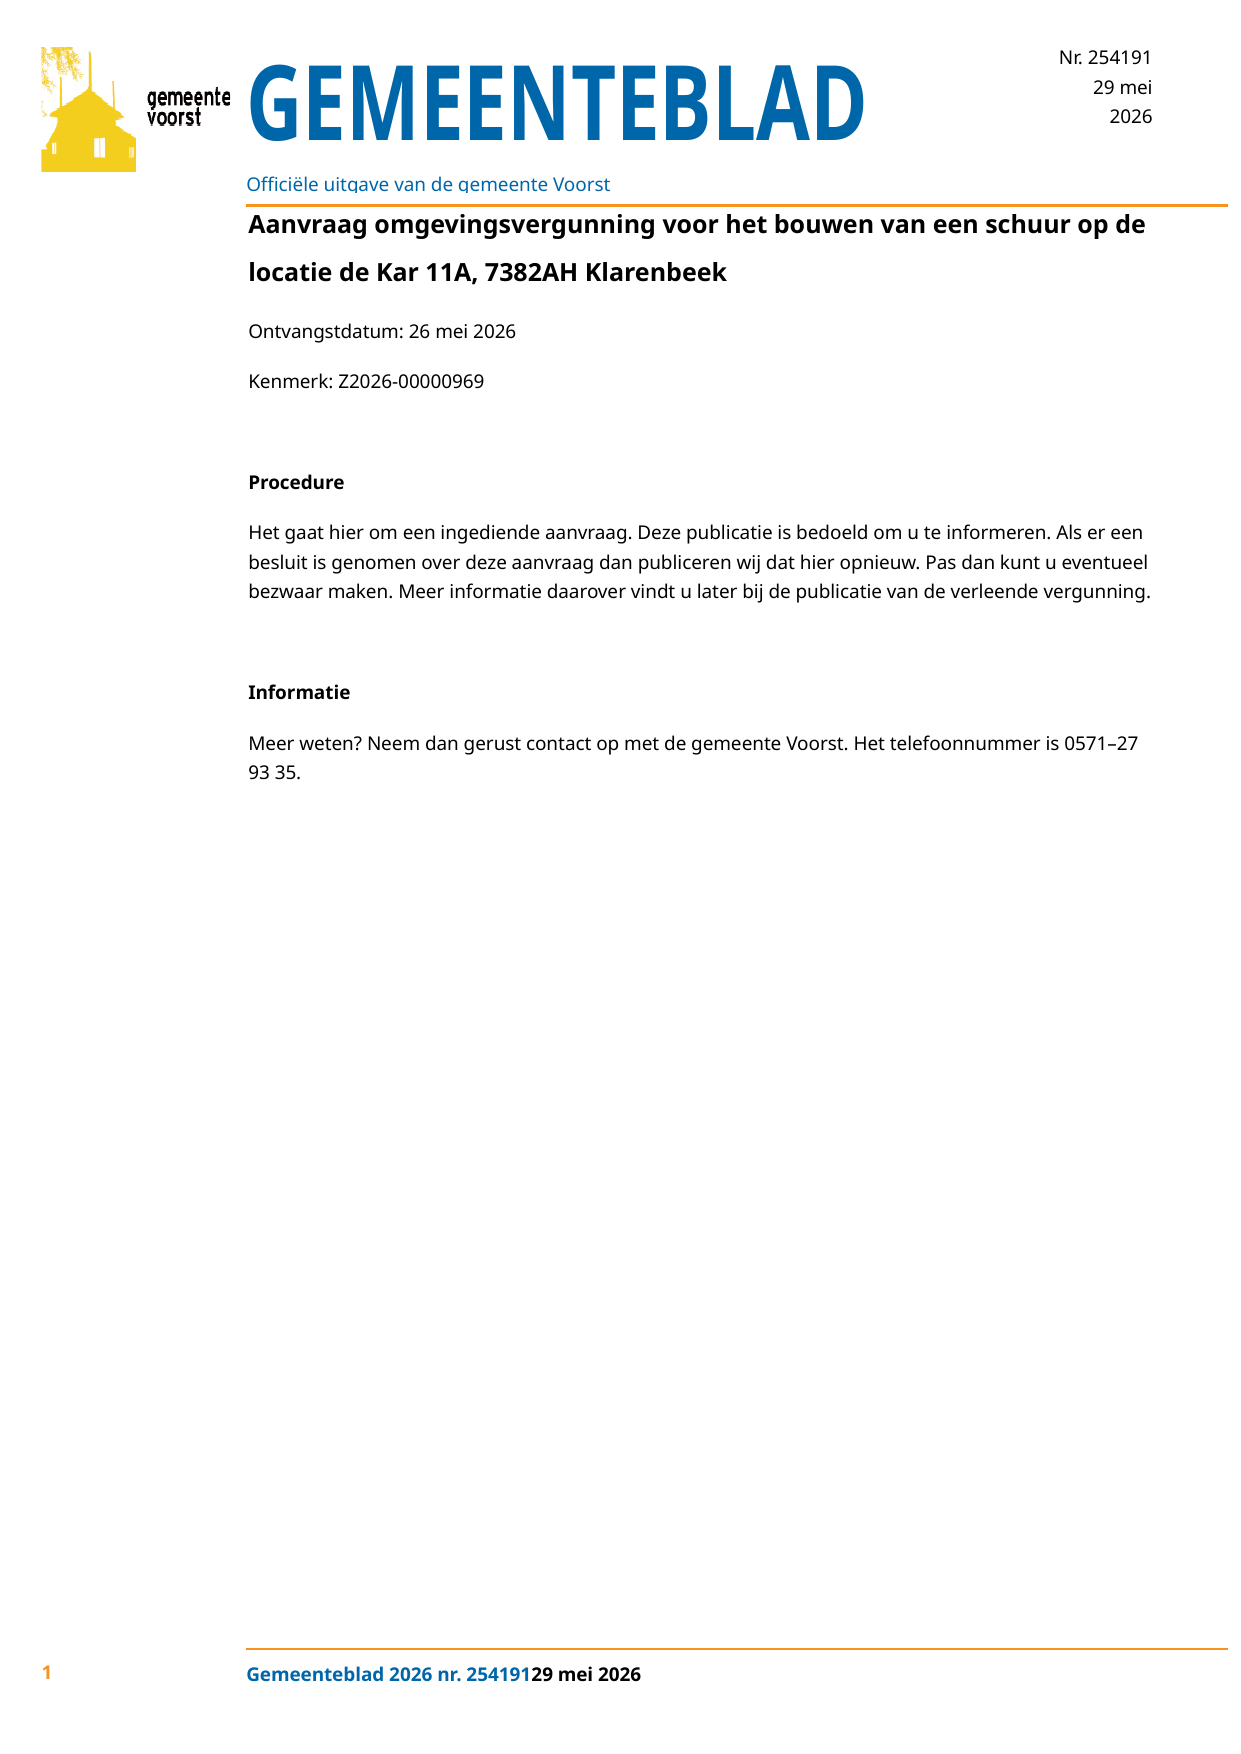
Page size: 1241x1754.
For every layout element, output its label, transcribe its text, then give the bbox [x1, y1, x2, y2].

text Kenmerk: Z2026-00000969 [248, 368, 1152, 394]
text Informatie [248, 679, 1152, 705]
picture [41, 47, 231, 172]
text Meer weten? Neem dan gerust contact op met de gemeente Voorst. Het telefoonnummer is 0571–27 93 35. [248, 730, 1152, 785]
text Procedure [248, 469, 1152, 495]
text Aanvraag omgevingsvergunning voor het bouwen van een schuur op de locatie de Kar 11A, 7382AH Klarenbeek [248, 207, 1152, 288]
text Ontvangstdatum: 26 mei 2026 [248, 318, 1152, 344]
text Het gaat hier om een ingediende aanvraag. Deze publicatie is bedoeld om u te informeren. Als er een besluit is genomen over deze aanvraag dan publiceren wij dat hier opnieuw. Pas dan kunt u eventueel bezwaar maken. Meer informatie daarover vindt u later bij de publicatie van de verleende vergunning. [248, 519, 1152, 604]
